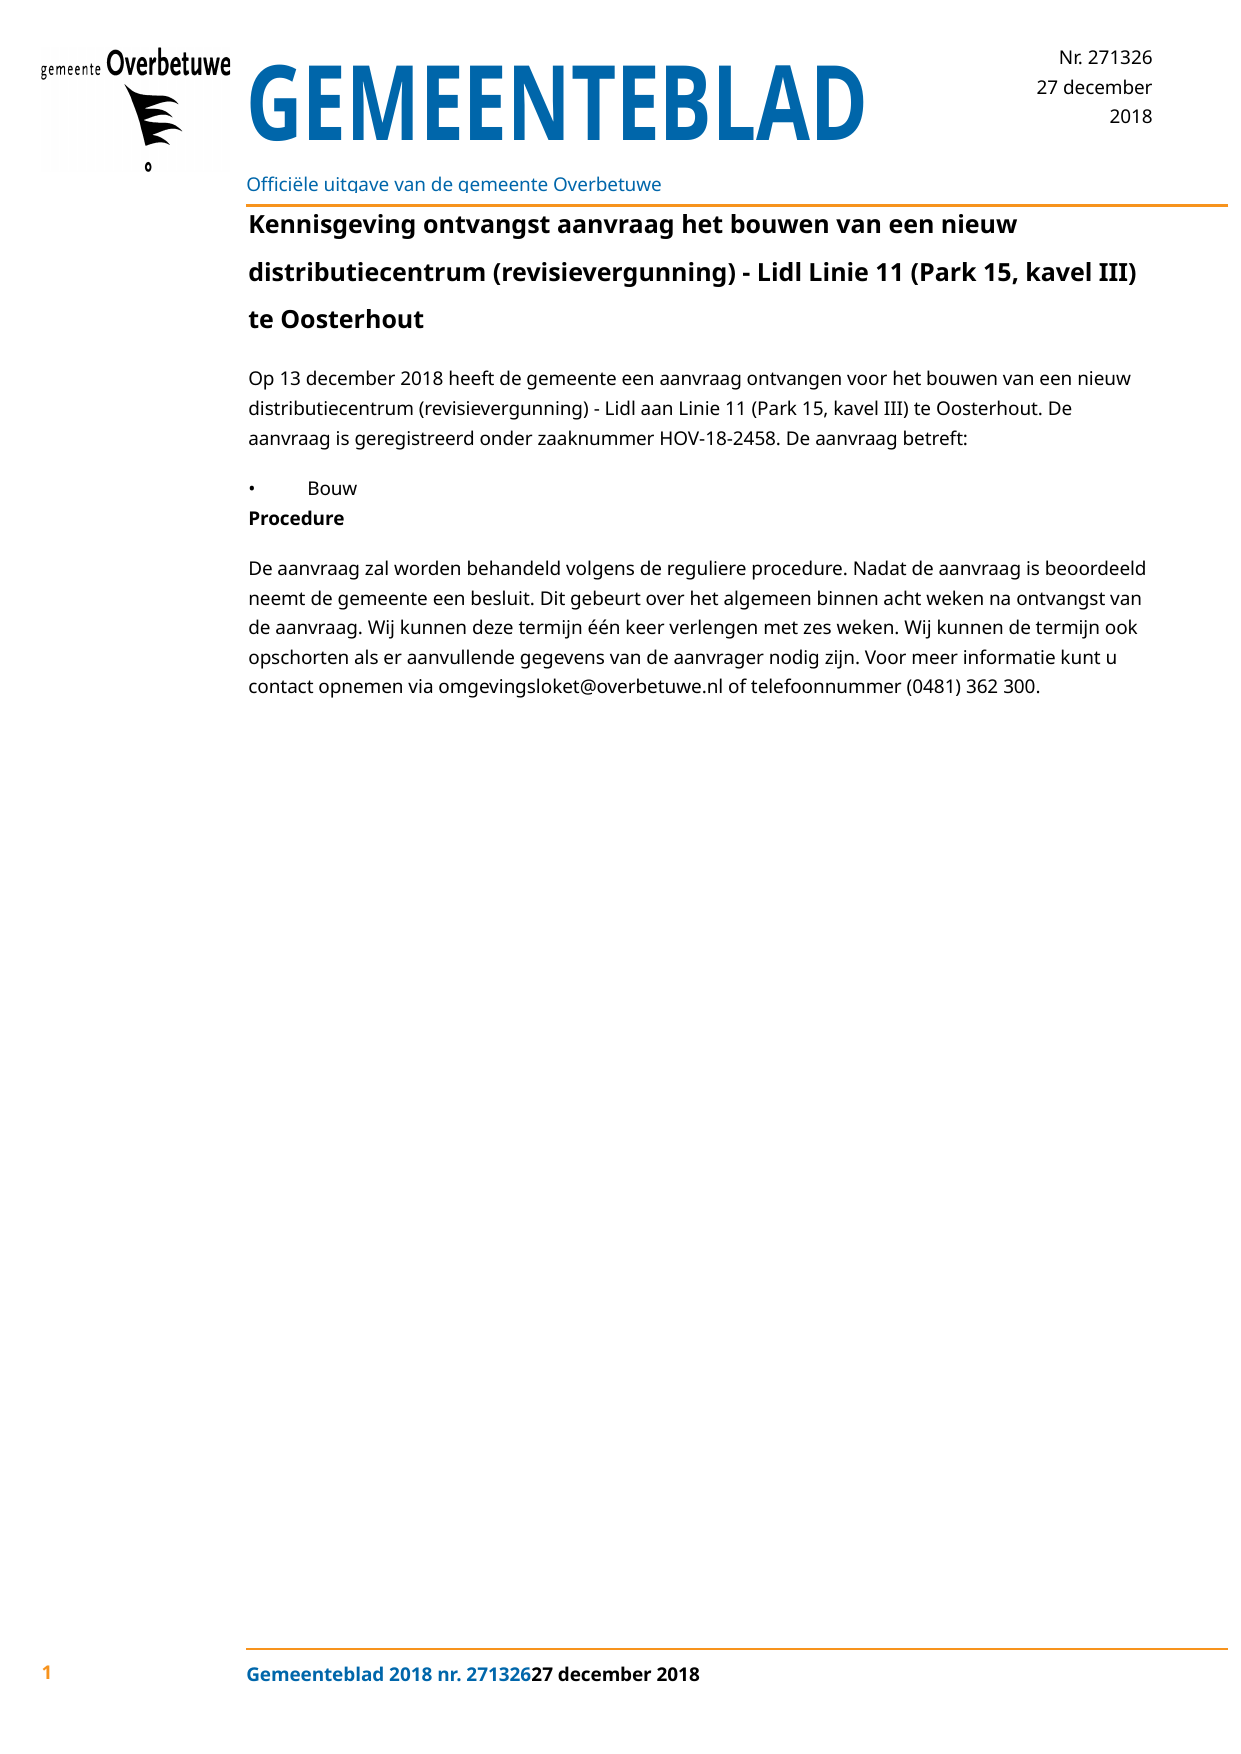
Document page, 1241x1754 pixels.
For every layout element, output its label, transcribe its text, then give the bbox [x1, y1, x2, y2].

text De aanvraag zal worden behandeld volgens de reguliere procedure. Nadat de aanvraag is beoordeeld neemt de gemeente een besluit. Dit gebeurt over het algemeen binnen acht weken na ontvangst van de aanvraag. Wij kunnen deze termijn één keer verlengen met zes weken. Wij kunnen de termijn ook opschorten als er aanvullende gegevens van de aanvrager nodig zijn. Voor meer informatie kunt u contact opnemen via omgevingsloket@overbetuwe.nl of telefoonnummer (0481) 362 300. [248, 555, 1152, 699]
text Op 13 december 2018 heeft de gemeente een aanvraag ontvangen voor het bouwen van een nieuw distributiecentrum (revisievergunning) - Lidl aan Linie 11 (Park 15, kavel III) te Oosterhout. De aanvraag is geregistreerd onder zaaknummer HOV-18-2458. De aanvraag betreft: [248, 366, 1152, 450]
list Bouw [248, 475, 1152, 501]
picture [41, 47, 231, 172]
text Procedure [248, 505, 1152, 530]
text Kennisgeving ontvangst aanvraag het bouwen van een nieuw distributiecentrum (revisievergunning) - Lidl Linie 11 (Park 15, kavel III) te Oosterhout [248, 207, 1152, 336]
